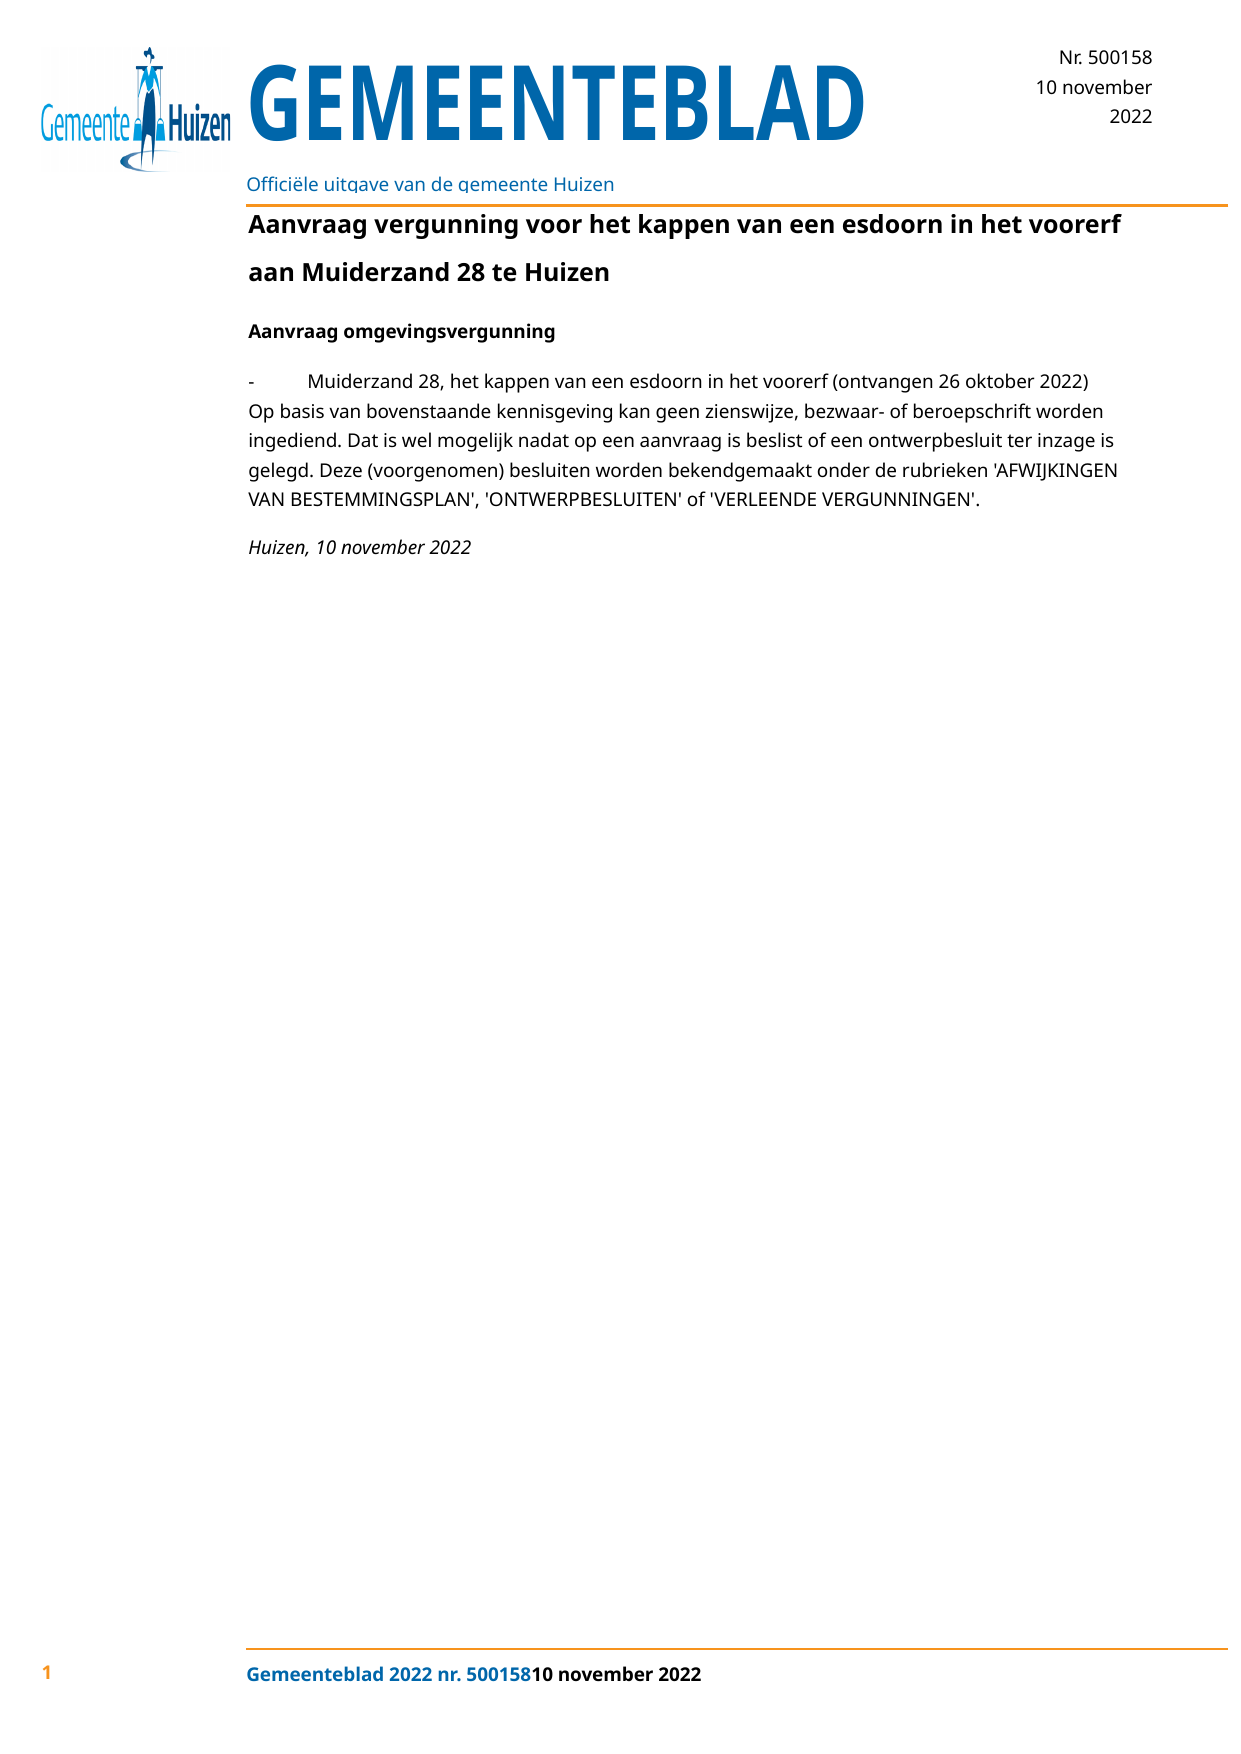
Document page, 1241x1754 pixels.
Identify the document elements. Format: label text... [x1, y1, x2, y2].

picture [41, 47, 231, 172]
text Aanvraag vergunning voor het kappen van een esdoorn in het voorerf aan Muiderzand 28 te Huizen [248, 207, 1152, 288]
text Huizen, 10 november 2022 [248, 534, 1152, 560]
list Muiderzand 28, het kappen van een esdoorn in het voorerf (ontvangen 26 oktober 2022) [248, 368, 1152, 394]
text Op basis van bovenstaande kennisgeving kan geen zienswijze, bezwaar- of beroepschrift worden ingediend. Dat is wel mogelijk nadat op een aanvraag is beslist of een ontwerpbesluit ter inzage is gelegd. Deze (voorgenomen) besluiten worden bekendgemaakt onder de rubrieken 'AFWIJKINGEN VAN BESTEMMINGSPLAN', 'ONTWERPBESLUITEN' of 'VERLEENDE VERGUNNINGEN'. [248, 398, 1152, 512]
text Aanvraag omgevingsvergunning [248, 318, 1152, 344]
